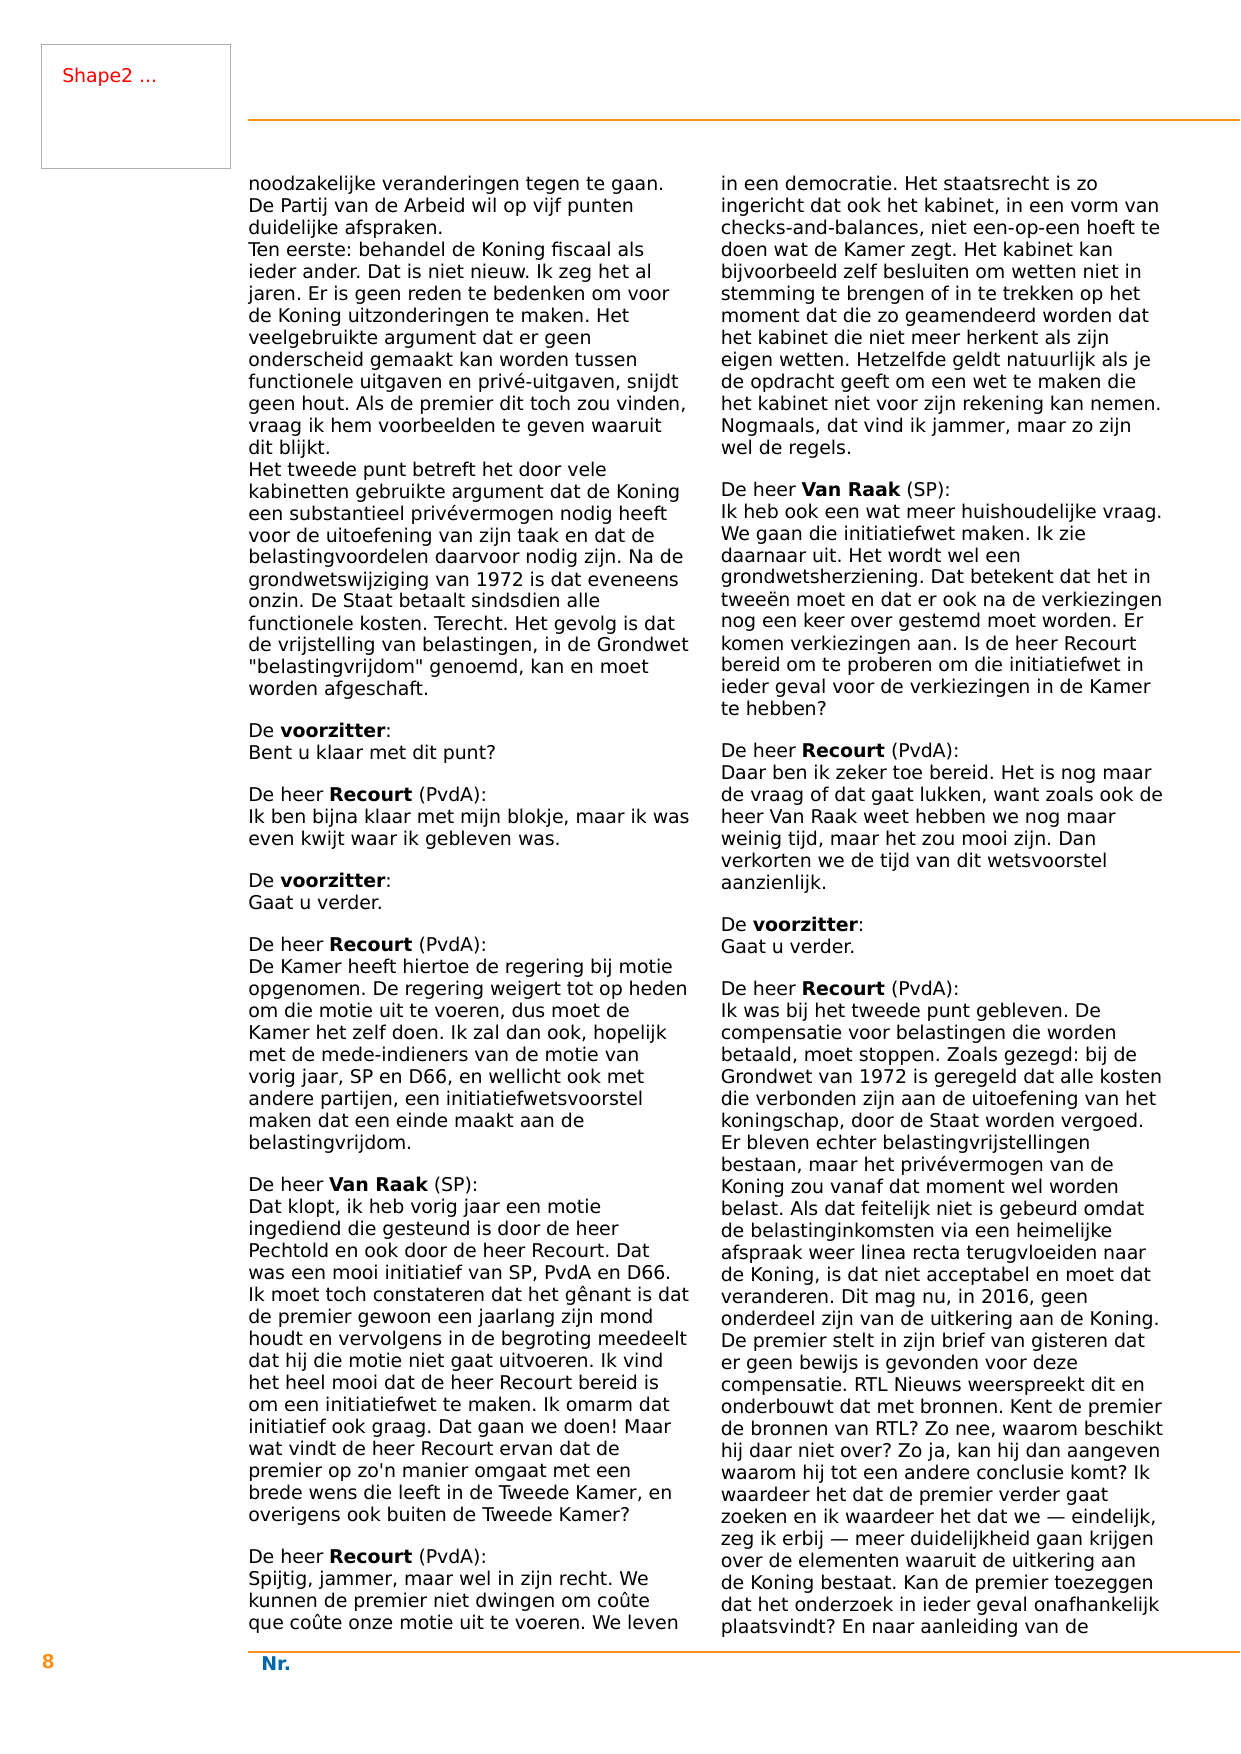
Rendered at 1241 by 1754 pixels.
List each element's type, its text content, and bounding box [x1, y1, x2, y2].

text De heer Recourt (PvdA): [721, 978, 1163, 1000]
text De Kamer heeft hiertoe de regering bij motie opgenomen. De regering weigert tot op heden om die motie uit te voeren, dus moet de Kamer het zelf doen. Ik zal dan ook, hopelijk met de mede-indieners van de motie van vorig jaar, SP en D66, en wellicht ook met andere partijen, een initiatiefwetsvoorstel maken dat een einde maakt aan de belastingvrijdom. [248, 956, 691, 1154]
text De voorzitter: [248, 870, 691, 892]
text De heer Recourt (PvdA): [248, 784, 691, 806]
text De heer Recourt (PvdA): [248, 1546, 691, 1568]
text Ik ben bijna klaar met mijn blokje, maar ik was even kwijt waar ik gebleven was. [248, 806, 691, 850]
text De voorzitter: [721, 914, 1163, 936]
text De heer Van Raak (SP): [248, 1174, 691, 1196]
text Ten eerste: behandel de Koning fiscaal als ieder ander. Dat is niet nieuw. Ik zeg het al jaren. Er is geen reden te bedenken om voor de Koning uitzonderingen te maken. Het veelgebruikte argument dat er geen onderscheid gemaakt kan worden tussen functionele uitgaven en privé-uitgaven, snijdt geen hout. Als de premier dit toch zou vinden, vraag ik hem voorbeelden te geven waaruit dit blijkt. [248, 239, 691, 458]
text Spijtig, jammer, maar wel in zijn recht. We kunnen de premier niet dwingen om coûte que coûte onze motie uit te voeren. We leven [248, 1568, 691, 1633]
text De heer Van Raak (SP): [721, 478, 1163, 501]
text Daar ben ik zeker toe bereid. Het is nog maar de vraag of dat gaat lukken, want zoals ook de heer Van Raak weet hebben we nog maar weinig tijd, maar het zou mooi zijn. Dan verkorten we de tijd van dit wetsvoorstel aanzienlijk. [721, 762, 1163, 894]
text De premier stelt in zijn brief van gisteren dat er geen bewijs is gevonden voor deze compensatie. RTL Nieuws weerspreekt dit en onderbouwt dat met bronnen. Kent de premier de bronnen van RTL? Zo nee, waarom beschikt hij daar niet over? Zo ja, kan hij dan aangeven waarom hij tot een andere conclusie komt? Ik waardeer het dat de premier verder gaat zoeken en ik waardeer het dat we — eindelijk, zeg ik erbij — meer duidelijkheid gaan krijgen over de elementen waaruit de uitkering aan de Koning bestaat. Kan de premier toezeggen dat het onderzoek in ieder geval onafhankelijk plaatsvindt? En naar aanleiding van de [721, 1330, 1163, 1637]
text Ik was bij het tweede punt gebleven. De compensatie voor belastingen die worden betaald, moet stoppen. Zoals gezegd: bij de Grondwet van 1972 is geregeld dat alle kosten die verbonden zijn aan de uitoefening van het koningschap, door de Staat worden vergoed. Er bleven echter belastingvrijstellingen bestaan, maar het privévermogen van de Koning zou vanaf dat moment wel worden belast. Als dat feitelijk niet is gebeurd omdat de belastinginkomsten via een heimelijke afspraak weer linea recta terugvloeiden naar de Koning, is dat niet acceptabel en moet dat veranderen. Dit mag nu, in 2016, geen onderdeel zijn van de uitkering aan de Koning. [721, 1000, 1163, 1330]
text Het tweede punt betreft het door vele kabinetten gebruikte argument dat de Koning een substantieel privévermogen nodig heeft voor de uitoefening van zijn taak en dat de belastingvoordelen daarvoor nodig zijn. Na de grondwetswijziging van 1972 is dat eveneens onzin. De Staat betaalt sindsdien alle functionele kosten. Terecht. Het gevolg is dat de vrijstelling van belastingen, in de Grondwet "belastingvrijdom" genoemd, kan en moet worden afgeschaft. [248, 458, 691, 700]
text Bent u klaar met dit punt? [248, 742, 691, 764]
text Dat klopt, ik heb vorig jaar een motie ingediend die gesteund is door de heer Pechtold en ook door de heer Recourt. Dat was een mooi initiatief van SP, PvdA en D66. Ik moet toch constateren dat het gênant is dat de premier gewoon een jaarlang zijn mond houdt en vervolgens in de begroting meedeelt dat hij die motie niet gaat uitvoeren. Ik vind het heel mooi dat de heer Recourt bereid is om een initiatiefwet te maken. Ik omarm dat initiatief ook graag. Dat gaan we doen! Maar wat vindt de heer Recourt ervan dat de premier op zo'n manier omgaat met een brede wens die leeft in de Tweede Kamer, en overigens ook buiten de Tweede Kamer? [248, 1196, 691, 1526]
text Gaat u verder. [721, 936, 1163, 958]
text De heer Recourt (PvdA): [721, 740, 1163, 762]
text De heer Recourt (PvdA): [248, 934, 691, 956]
text Gaat u verder. [248, 892, 691, 914]
text noodzakelijke veranderingen tegen te gaan. De Partij van de Arbeid wil op vijf punten duidelijke afspraken. [248, 173, 691, 239]
text De voorzitter: [248, 720, 691, 742]
text Ik heb ook een wat meer huishoudelijke vraag. We gaan die initiatiefwet maken. Ik zie daarnaar uit. Het wordt wel een grondwetsherziening. Dat betekent dat het in tweeën moet en dat er ook na de verkiezingen nog een keer over gestemd moet worden. Er komen verkiezingen aan. Is de heer Recourt bereid om te proberen om die initiatiefwet in ieder geval voor de verkiezingen in de Kamer te hebben? [721, 501, 1163, 720]
text in een democratie. Het staatsrecht is zo ingericht dat ook het kabinet, in een vorm van checks-and-balances, niet een-op-een hoeft te doen wat de Kamer zegt. Het kabinet kan bijvoorbeeld zelf besluiten om wetten niet in stemming te brengen of in te trekken op het moment dat die zo geamendeerd worden dat het kabinet die niet meer herkent als zijn eigen wetten. Hetzelfde geldt natuurlijk als je de opdracht geeft om een wet te maken die het kabinet niet voor zijn rekening kan nemen. Nogmaals, dat vind ik jammer, maar zo zijn wel de regels. [721, 173, 1163, 458]
